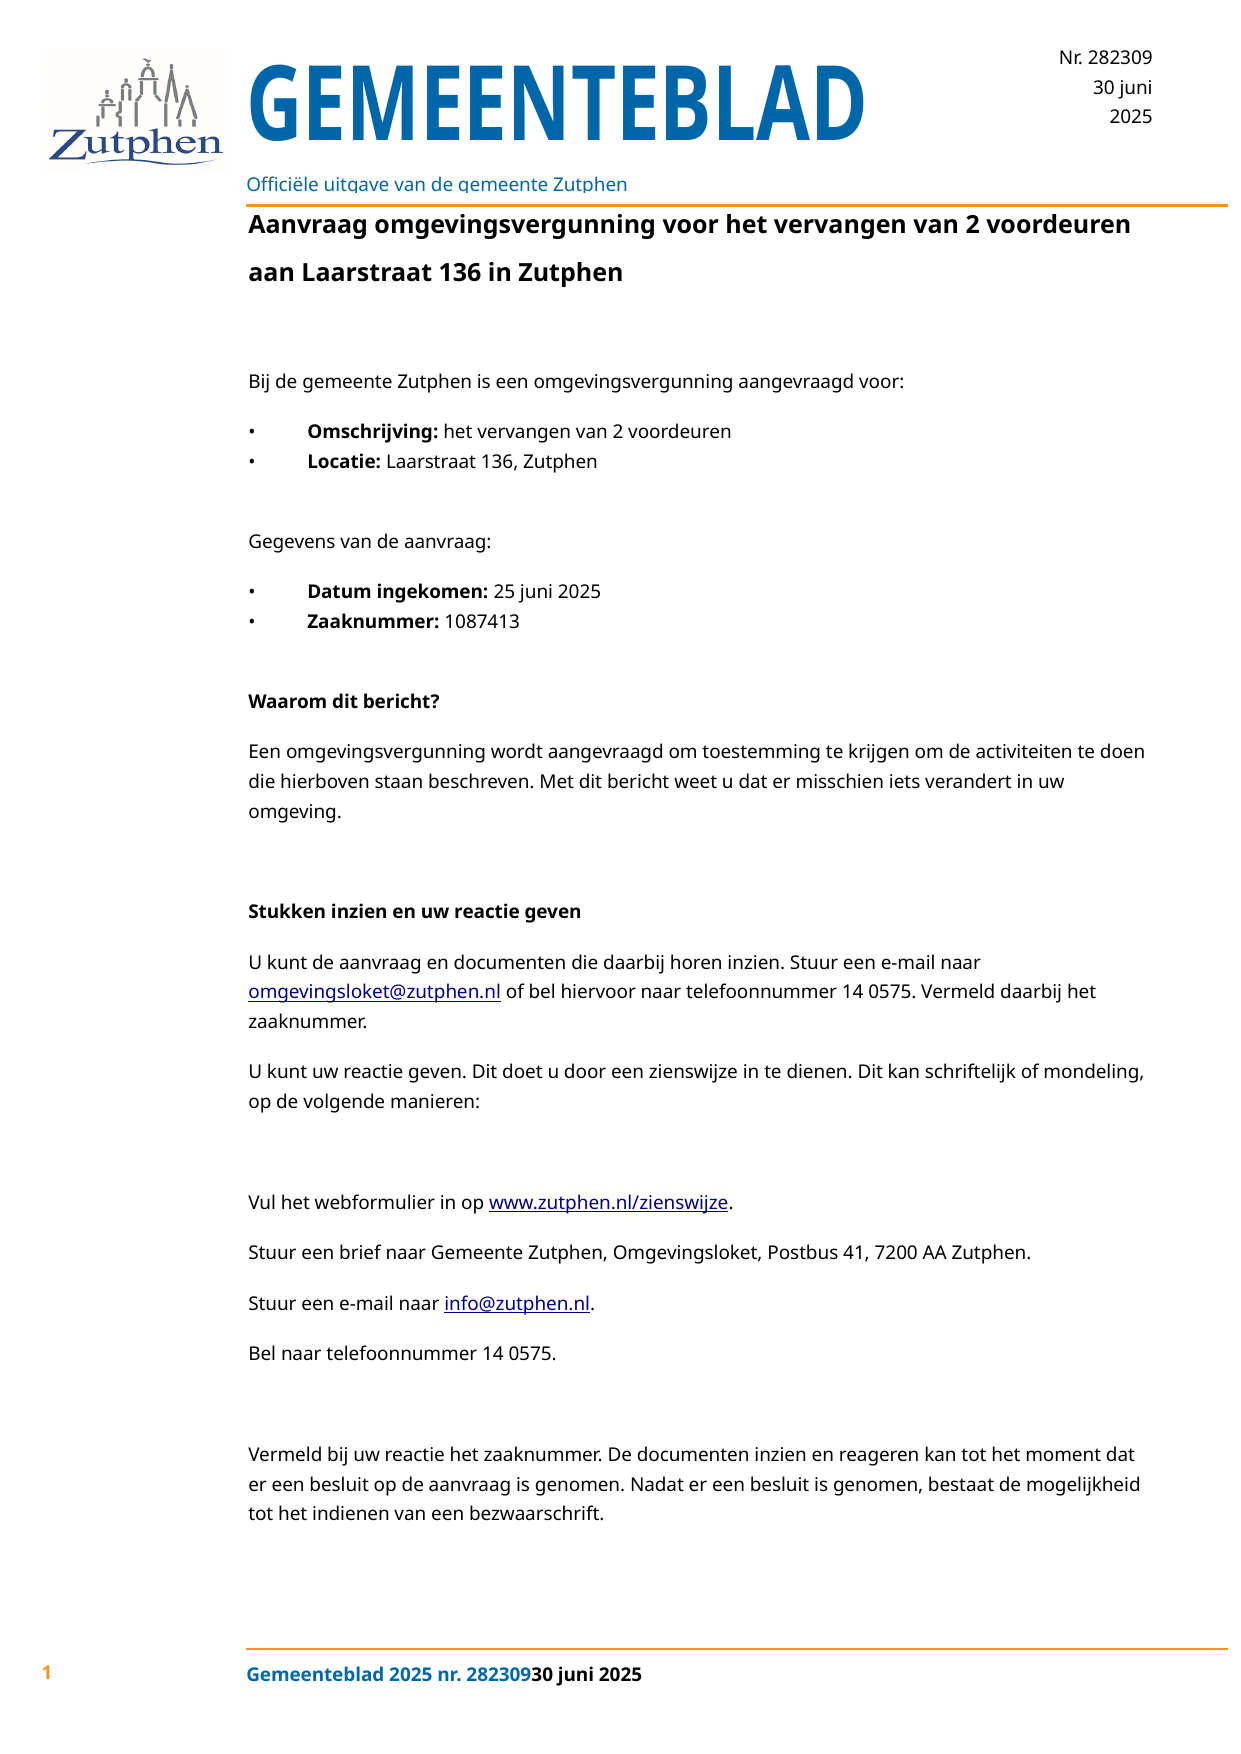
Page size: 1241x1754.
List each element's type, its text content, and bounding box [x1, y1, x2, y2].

text Bel naar telefoonnummer 14 0575. [248, 1340, 1152, 1366]
list Locatie: Laarstraat 136, Zutphen [248, 448, 1152, 474]
text Stuur een brief naar Gemeente Zutphen, Omgevingsloket, Postbus 41, 7200 AA Zutphen. [248, 1239, 1152, 1265]
text Bij de gemeente Zutphen is een omgevingsvergunning aangevraagd voor: [248, 368, 1152, 394]
text Aanvraag omgevingsvergunning voor het vervangen van 2 voordeuren aan Laarstraat 136 in Zutphen [248, 207, 1152, 288]
text Gegevens van de aanvraag: [248, 528, 1152, 554]
text U kunt de aanvraag en documenten die daarbij horen inzien. Stuur een e-mail naar omgevingsloket@zutphen.nl of bel hiervoor naar telefoonnummer 14 0575. Vermeld daarbij het zaaknummer. [248, 949, 1152, 1034]
list Zaaknummer: 1087413 [248, 608, 1152, 634]
list Datum ingekomen: 25 juni 2025 [248, 579, 1152, 604]
text Waarom dit bericht? [248, 688, 1152, 714]
list Omschrijving: het vervangen van 2 voordeuren [248, 419, 1152, 444]
picture [41, 47, 231, 172]
text Stuur een e-mail naar info@zutphen.nl. [248, 1290, 1152, 1316]
text Een omgevingsvergunning wordt aangevraagd om toestemming te krijgen om de activiteiten te doen die hierboven staan beschreven. Met dit bericht weet u dat er misschien iets verandert in uw omgeving. [248, 739, 1152, 824]
text Stukken inzien en uw reactie geven [248, 899, 1152, 924]
text U kunt uw reactie geven. Dit doet u door een zienswijze in te dienen. Dit kan schriftelijk of mondeling, op de volgende manieren: [248, 1059, 1152, 1114]
text Vermeld bij uw reactie het zaaknummer. De documenten inzien en reageren kan tot het moment dat er een besluit op de aanvraag is genomen. Nadat er een besluit is genomen, bestaat de mogelijkheid tot het indienen van een bezwaarschrift. [248, 1441, 1152, 1526]
text Vul het webformulier in op www.zutphen.nl/zienswijze. [248, 1189, 1152, 1215]
